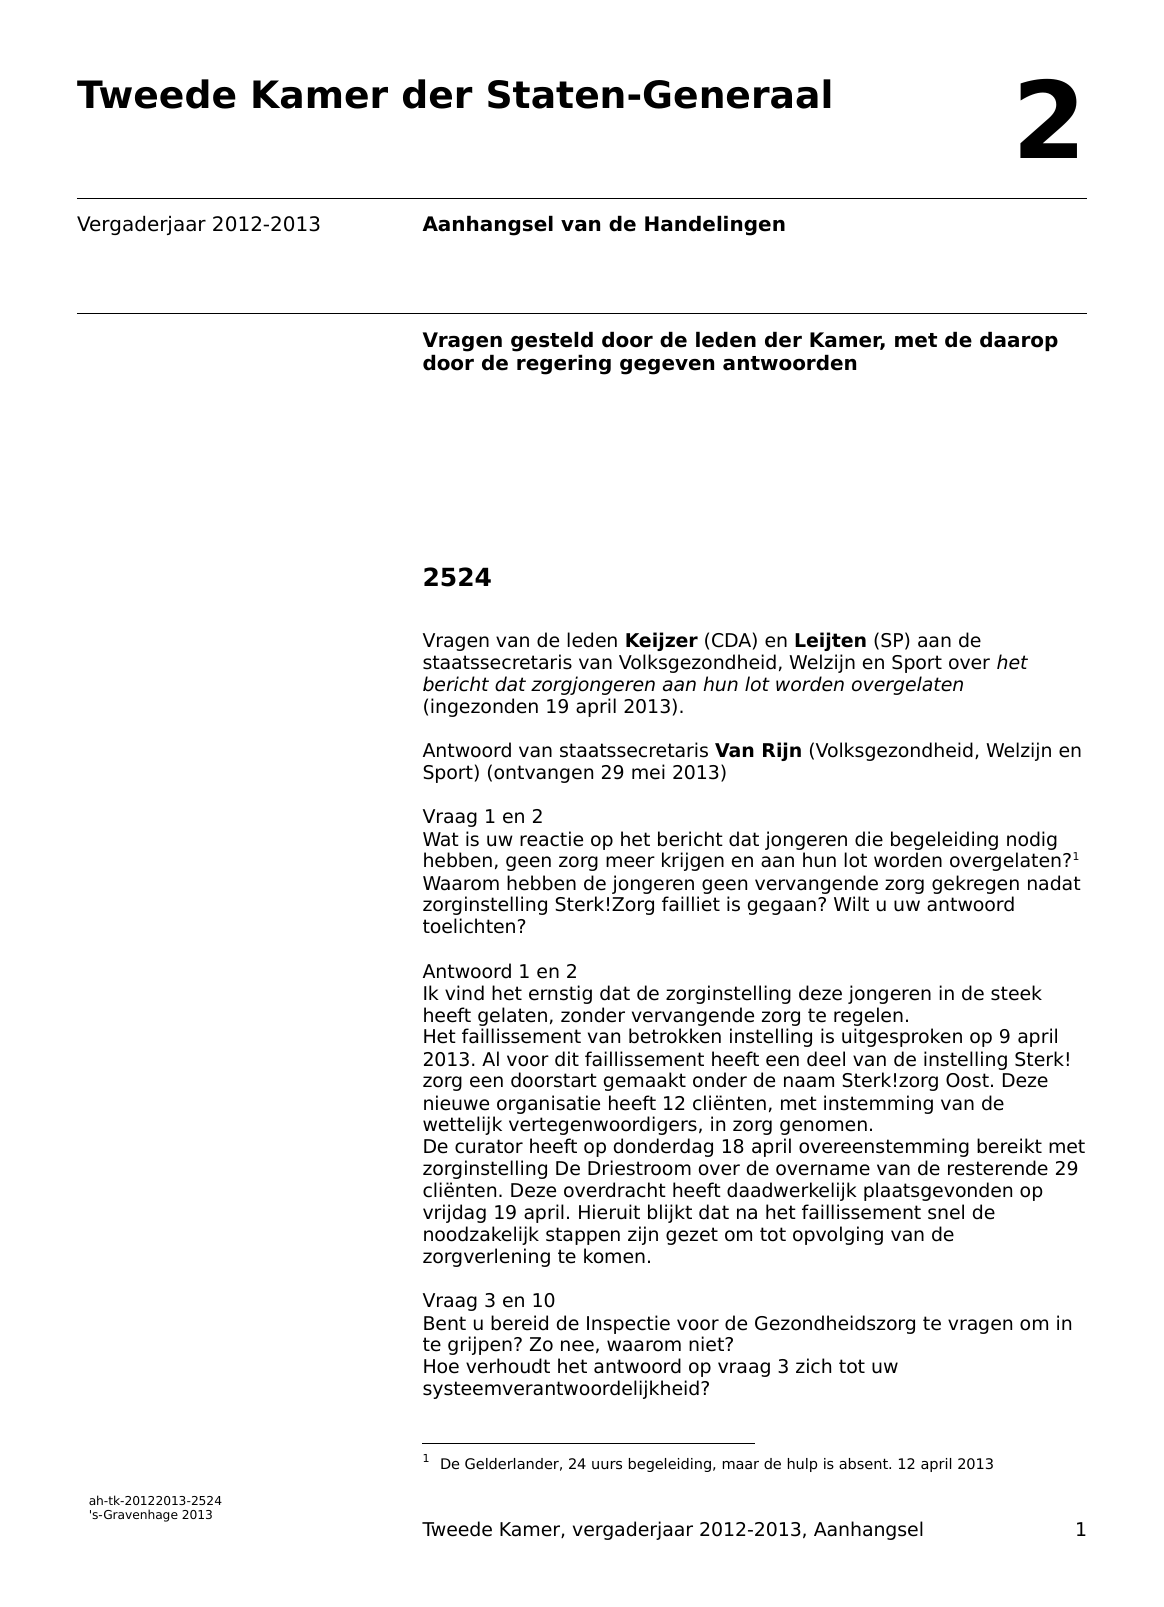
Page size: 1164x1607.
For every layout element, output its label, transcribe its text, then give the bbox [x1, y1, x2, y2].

text Vraag 3 en 10 [422, 1290, 1087, 1312]
text Antwoord 1 en 2 [422, 961, 1087, 982]
text ah-tk-20122013-2524 [88, 1494, 323, 1508]
text Het faillissement van betrokken instelling is uitgesproken op 9 april 2013. Al voor dit faillissement heeft een deel van de instelling Sterk!zorg een doorstart gemaakt onder de naam Sterk!zorg Oost. Deze nieuwe organisatie heeft 12 cliënten, met instemming van de wettelijk vertegenwoordigers, in zorg genomen. [422, 1026, 1087, 1136]
text Ik vind het ernstig dat de zorginstelling deze jongeren in de steek heeft gelaten, zonder vervangende zorg te regelen. [422, 982, 1087, 1026]
table_header Tweede Kamer der Staten-Generaal [77, 59, 886, 198]
text De Gelderlander, 24 uurs begeleiding, maar de hulp is absent. 12 april 2013 [422, 1452, 1087, 1474]
text Waarom hebben de jongeren geen vervangende zorg gekregen nadat zorginstelling Sterk!Zorg failliet is gegaan? Wilt u uw antwoord toelichten? [422, 872, 1087, 938]
text 2524 [422, 563, 1087, 592]
text Vragen van de leden Keijzer (CDA) en Leijten (SP) aan de staatssecretaris van Volksgezondheid, Welzijn en Sport over het bericht dat zorgjongeren aan hun lot worden overgelaten (ingezonden 19 april 2013). [422, 630, 1087, 718]
table_cell Vergaderjaar 2012-2013 [77, 199, 422, 313]
table_cell Vragen gesteld door de leden der Kamer, met de daarop door de regering gegeven antwoorden [422, 314, 1087, 375]
table_header 2 [886, 59, 1087, 198]
text Hoe verhoudt het antwoord op vraag 3 zich tot uw systeemverantwoordelijkheid? [422, 1356, 1087, 1400]
text Vraag 1 en 2 [422, 806, 1087, 828]
text 's-Gravenhage 2013 [88, 1508, 323, 1522]
text De curator heeft op donderdag 18 april overeenstemming bereikt met zorginstelling De Driestroom over de overname van de resterende 29 cliënten. Deze overdracht heeft daadwerkelijk plaatsgevonden op vrijdag 19 april. Hieruit blijkt dat na het faillissement snel de noodzakelijk stappen zijn gezet om tot opvolging van de zorgverlening te komen. [422, 1136, 1087, 1268]
text Antwoord van staatssecretaris Van Rijn (Volksgezondheid, Welzijn en Sport) (ontvangen 29 mei 2013) [422, 740, 1087, 784]
text Wat is uw reactie op het bericht dat jongeren die begeleiding nodig hebben, geen zorg meer krijgen en aan hun lot worden overgelaten? [422, 828, 1087, 872]
text Bent u bereid de Inspectie voor de Gezondheidszorg te vragen om in te grijpen? Zo nee, waarom niet? [422, 1312, 1087, 1356]
table_cell [77, 314, 422, 375]
table_cell Aanhangsel van de Handelingen [422, 199, 1087, 313]
